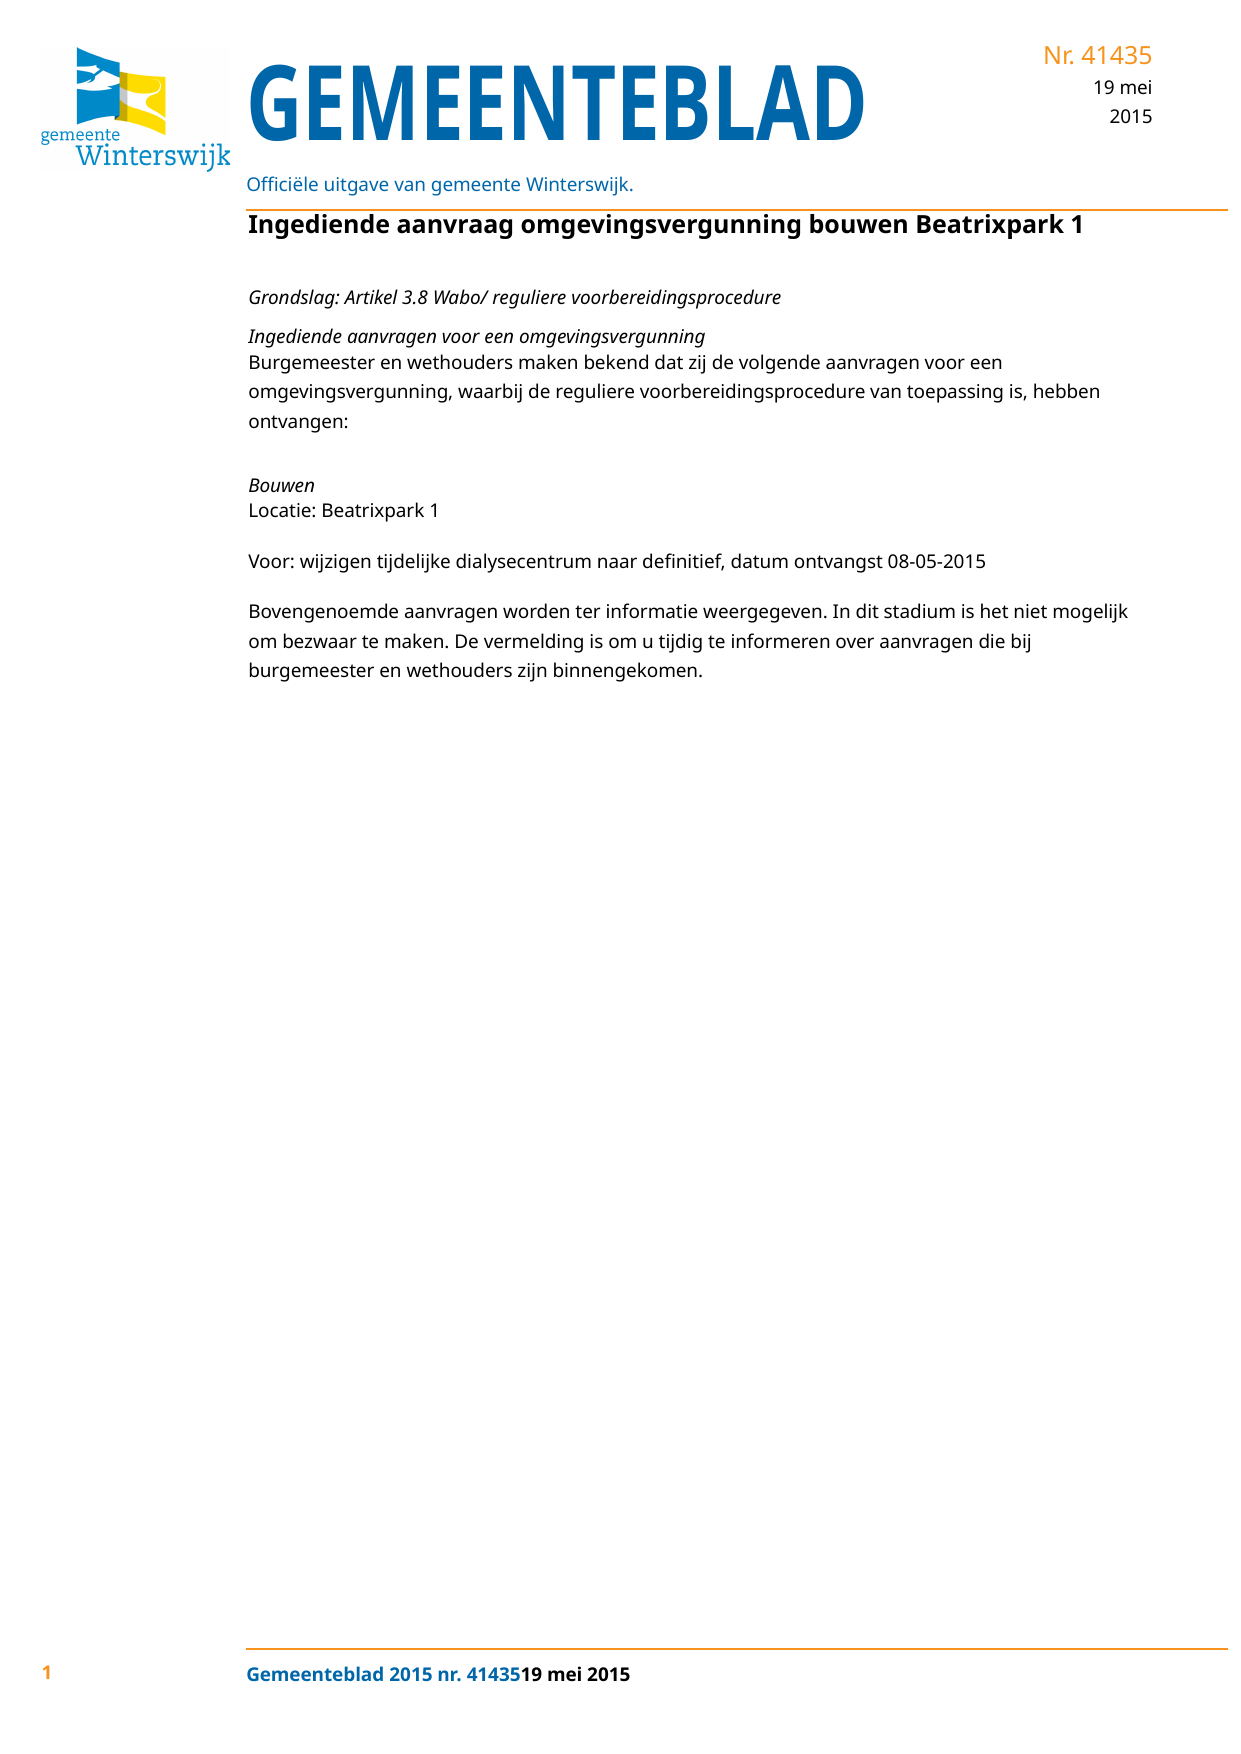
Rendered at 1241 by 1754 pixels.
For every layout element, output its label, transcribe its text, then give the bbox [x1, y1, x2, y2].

text Burgemeester en wethouders maken bekend dat zij de volgende aanvragen voor een omgevingsvergunning, waarbij de reguliere voorbereidingsprocedure van toepassing is, hebben ontvangen: [248, 349, 1152, 434]
text Grondslag: Artikel 3.8 Wabo/ reguliere voorbereidingsprocedure [248, 284, 1152, 309]
text Locatie: Beatrixpark 1 [248, 498, 1152, 523]
text Bovengenoemde aanvragen worden ter informatie weergegeven. In dit stadium is het niet mogelijk om bezwaar te maken. De vermelding is om u tijdig te informeren over aanvragen die bij burgemeester en wethouders zijn binnengekomen. [248, 598, 1152, 683]
text Ingediende aanvragen voor een omgevingsvergunning [248, 323, 1152, 349]
text Ingediende aanvraag omgevingsvergunning bouwen Beatrixpark 1 [248, 211, 1152, 241]
picture [41, 47, 231, 172]
text Bouwen [248, 472, 1152, 498]
text Voor: wijzigen tijdelijke dialysecentrum naar definitief, datum ontvangst 08-05-2015 [248, 548, 1152, 574]
picture [225, 153, 231, 162]
